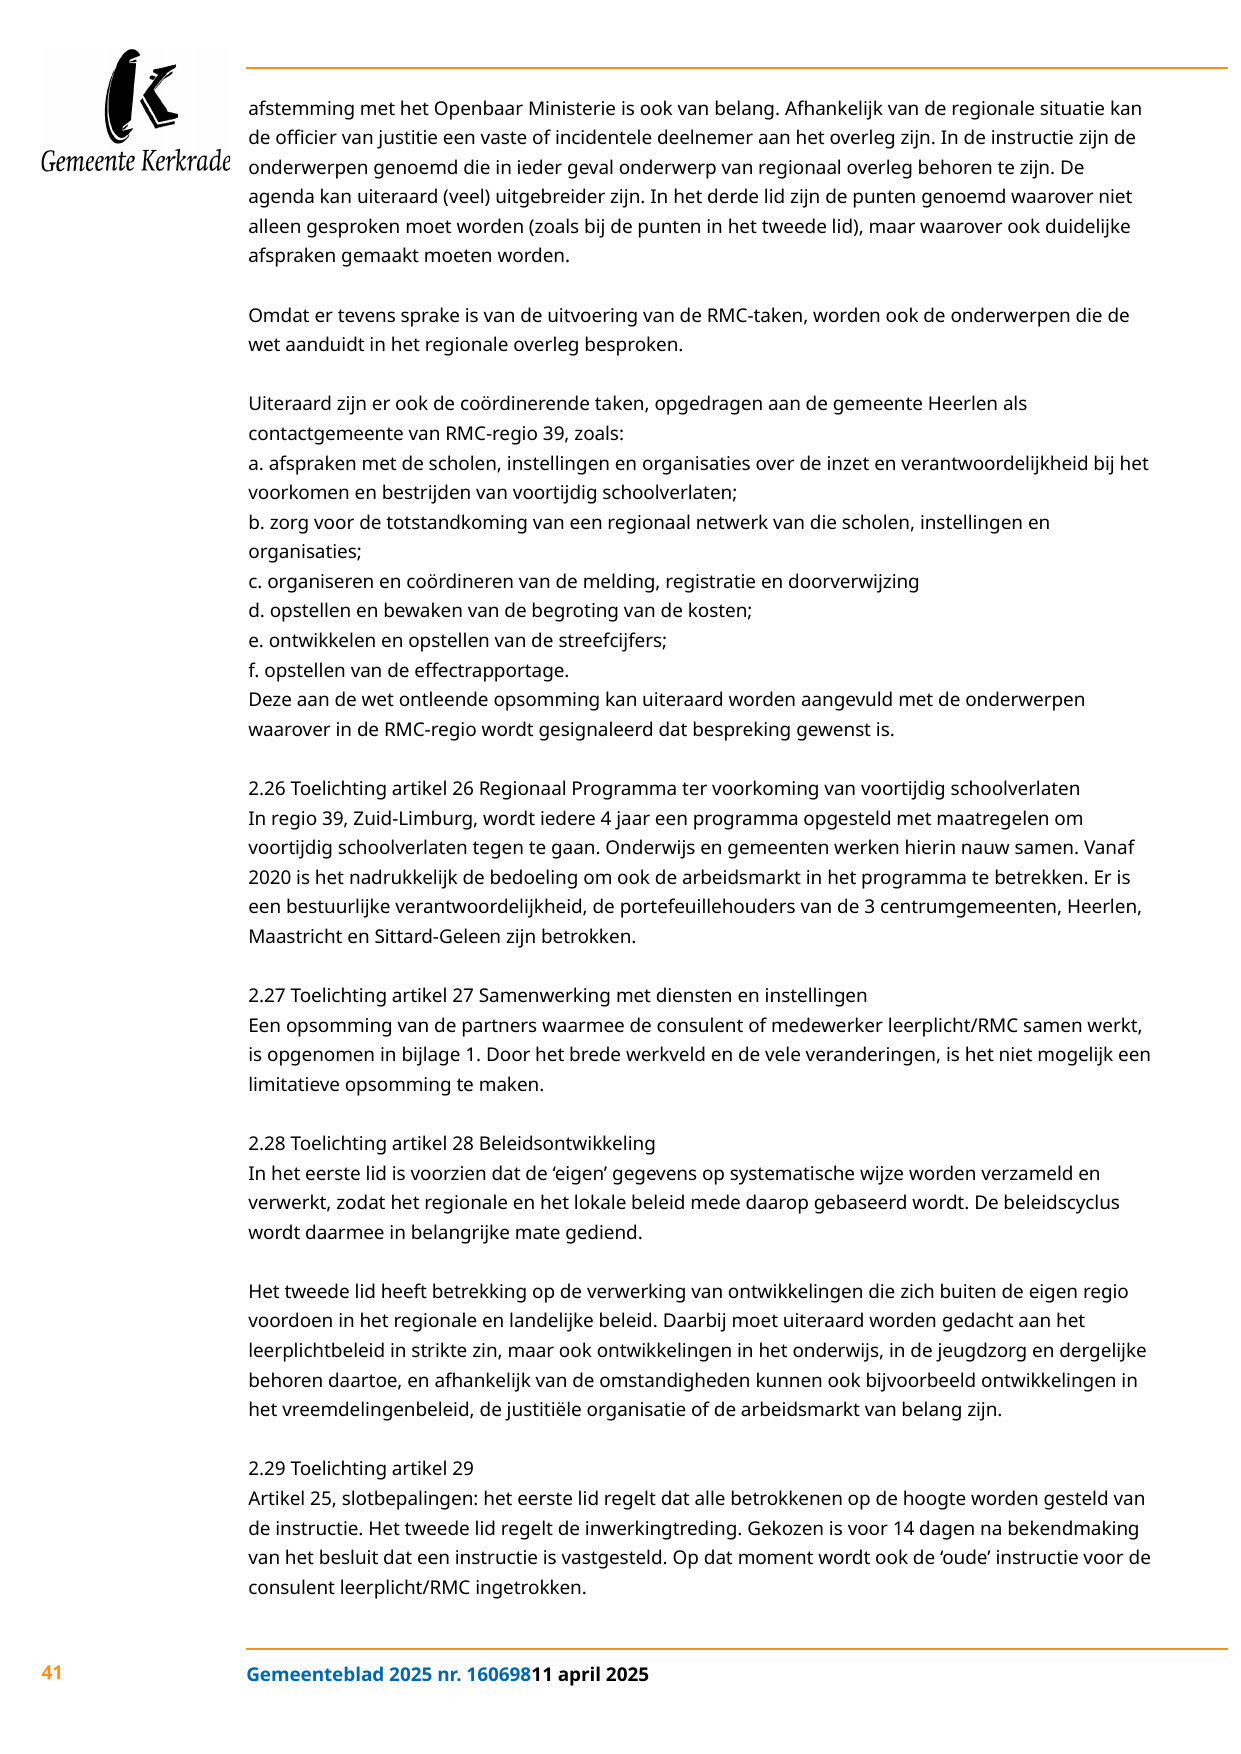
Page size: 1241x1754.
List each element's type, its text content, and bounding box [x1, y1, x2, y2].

text Deze aan de wet ontleende opsomming kan uiteraard worden aangevuld met de onderwerpen waarover in de RMC-regio wordt gesignaleerd dat bespreking gewenst is. [248, 686, 1152, 742]
text Uiteraard zijn er ook de coördinerende taken, opgedragen aan de gemeente Heerlen als contactgemeente van RMC-regio 39, zoals: [248, 391, 1152, 446]
text 2.28 Toelichting artikel 28 Beleidsontwikkeling [248, 1130, 1152, 1156]
text 2.27 Toelichting artikel 27 Samenwerking met diensten en instellingen [248, 982, 1152, 1008]
text In regio 39, Zuid-Limburg, wordt iedere 4 jaar een programma opgesteld met maatregelen om voortijdig schoolverlaten tegen te gaan. Onderwijs en gemeenten werken hierin nauw samen. Vanaf 2020 is het nadrukkelijk de bedoeling om ook de arbeidsmarkt in het programma te betrekken. Er is een bestuurlijke verantwoordelijkheid, de portefeuillehouders van de 3 centrumgemeenten, Heerlen, Maastricht en Sittard-Geleen zijn betrokken. [248, 805, 1152, 949]
text d. opstellen en bewaken van de begroting van de kosten; [248, 598, 1152, 623]
text e. ontwikkelen en opstellen van de streefcijfers; [248, 627, 1152, 653]
text Omdat er tevens sprake is van de uitvoering van de RMC-taken, worden ook de onderwerpen die de wet aanduidt in het regionale overleg besproken. [248, 302, 1152, 357]
text afstemming met het Openbaar Ministerie is ook van belang. Afhankelijk van de regionale situatie kan de officier van justitie een vaste of incidentele deelnemer aan het overleg zijn. In de instructie zijn de onderwerpen genoemd die in ieder geval onderwerp van regionaal overleg behoren te zijn. De agenda kan uiteraard (veel) uitgebreider zijn. In het derde lid zijn de punten genoemd waarover niet alleen gesproken moet worden (zoals bij de punten in het tweede lid), maar waarover ook duidelijke afspraken gemaakt moeten worden. [248, 95, 1152, 268]
text Artikel 25, slotbepalingen: het eerste lid regelt dat alle betrokkenen op de hoogte worden gesteld van de instructie. Het tweede lid regelt de inwerkingtreding. Gekozen is voor 14 dagen na bekendmaking van het besluit dat een instructie is vastgesteld. Op dat moment wordt ook de ‘oude’ instructie voor de consulent leerplicht/RMC ingetrokken. [248, 1485, 1152, 1600]
text b. zorg voor de totstandkoming van een regionaal netwerk van die scholen, instellingen en organisaties; [248, 509, 1152, 564]
text Een opsomming van de partners waarmee de consulent of medewerker leerplicht/RMC samen werkt, is opgenomen in bijlage 1. Door het brede werkveld en de vele veranderingen, is het niet mogelijk een limitatieve opsomming te maken. [248, 1012, 1152, 1097]
text In het eerste lid is voorzien dat de ‘eigen’ gegevens op systematische wijze worden verzameld en verwerkt, zodat het regionale en het lokale beleid mede daarop gebaseerd wordt. De beleidscyclus wordt daarmee in belangrijke mate gediend. [248, 1160, 1152, 1245]
text f. opstellen van de effectrapportage. [248, 657, 1152, 683]
text a. afspraken met de scholen, instellingen en organisaties over de inzet en verantwoordelijkheid bij het voorkomen en bestrijden van voortijdig schoolverlaten; [248, 450, 1152, 505]
text 2.29 Toelichting artikel 29 [248, 1456, 1152, 1481]
text c. organiseren en coördineren van de melding, registratie en doorverwijzing [248, 568, 1152, 594]
picture [41, 47, 231, 172]
text Het tweede lid heeft betrekking op de verwerking van ontwikkelingen die zich buiten de eigen regio voordoen in het regionale en landelijke beleid. Daarbij moet uiteraard worden gedacht aan het leerplichtbeleid in strikte zin, maar ook ontwikkelingen in het onderwijs, in de jeugdzorg en dergelijke behoren daartoe, en afhankelijk van de omstandigheden kunnen ook bijvoorbeeld ontwikkelingen in het vreemdelingenbeleid, de justitiële organisatie of de arbeidsmarkt van belang zijn. [248, 1278, 1152, 1422]
text 2.26 Toelichting artikel 26 Regionaal Programma ter voorkoming van voortijdig schoolverlaten [248, 775, 1152, 801]
